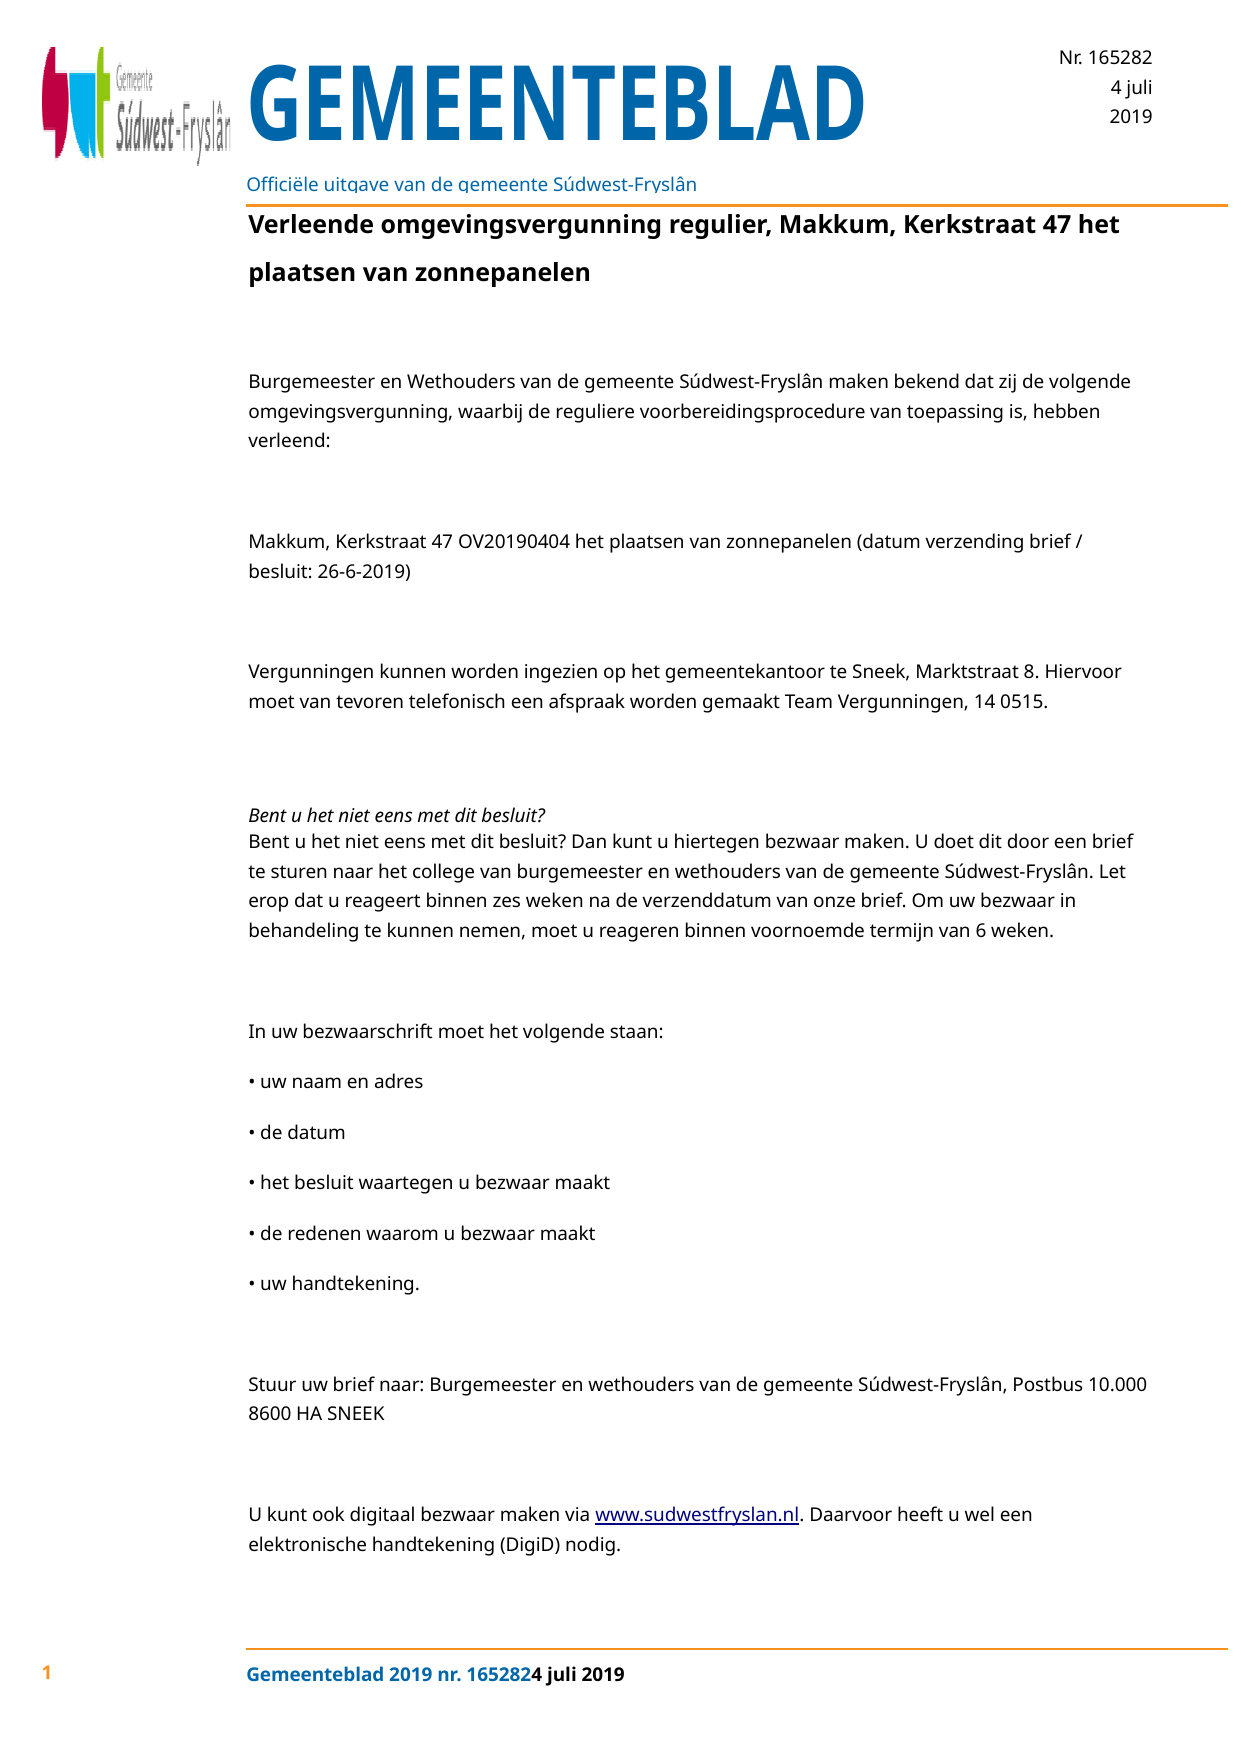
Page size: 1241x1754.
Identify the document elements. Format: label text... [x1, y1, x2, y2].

text Makkum, Kerkstraat 47 OV20190404 het plaatsen van zonnepanelen (datum verzending brief / besluit: 26-6-2019) [248, 528, 1152, 584]
text In uw bezwaarschrift moet het volgende staan: [248, 1018, 1152, 1044]
text Verleende omgevingsvergunning regulier, Makkum, Kerkstraat 47 het plaatsen van zonnepanelen [248, 207, 1152, 288]
picture [41, 47, 231, 172]
text • uw handtekening. [248, 1270, 1152, 1296]
text • de redenen waarom u bezwaar maakt [248, 1220, 1152, 1245]
text Bent u het niet eens met dit besluit? Dan kunt u hiertegen bezwaar maken. U doet dit door een brief te sturen naar het college van burgemeester en wethouders van de gemeente Súdwest-Fryslân. Let erop dat u reageert binnen zes weken na de verzenddatum van onze brief. Om uw bezwaar in behandeling te kunnen nemen, moet u reageren binnen voornoemde termijn van 6 weken. [248, 828, 1152, 943]
text U kunt ook digitaal bezwaar maken via www.sudwestfryslan.nl. Daarvoor heeft u wel een elektronische handtekening (DigiD) nodig. [248, 1501, 1152, 1557]
text Burgemeester en Wethouders van de gemeente Súdwest-Fryslân maken bekend dat zij de volgende omgevingsvergunning, waarbij de reguliere voorbereidingsprocedure van toepassing is, hebben verleend: [248, 368, 1152, 453]
text Bent u het niet eens met dit besluit? [248, 803, 1152, 828]
text Vergunningen kunnen worden ingezien op het gemeentekantoor te Sneek, Marktstraat 8. Hiervoor moet van tevoren telefonisch een afspraak worden gemaakt Team Vergunningen, 14 0515. [248, 659, 1152, 714]
text Stuur uw brief naar: Burgemeester en wethouders van de gemeente Súdwest-Fryslân, Postbus 10.000 8600 HA SNEEK [248, 1371, 1152, 1426]
text • het besluit waartegen u bezwaar maakt [248, 1169, 1152, 1195]
text • de datum [248, 1119, 1152, 1144]
text • uw naam en adres [248, 1068, 1152, 1094]
